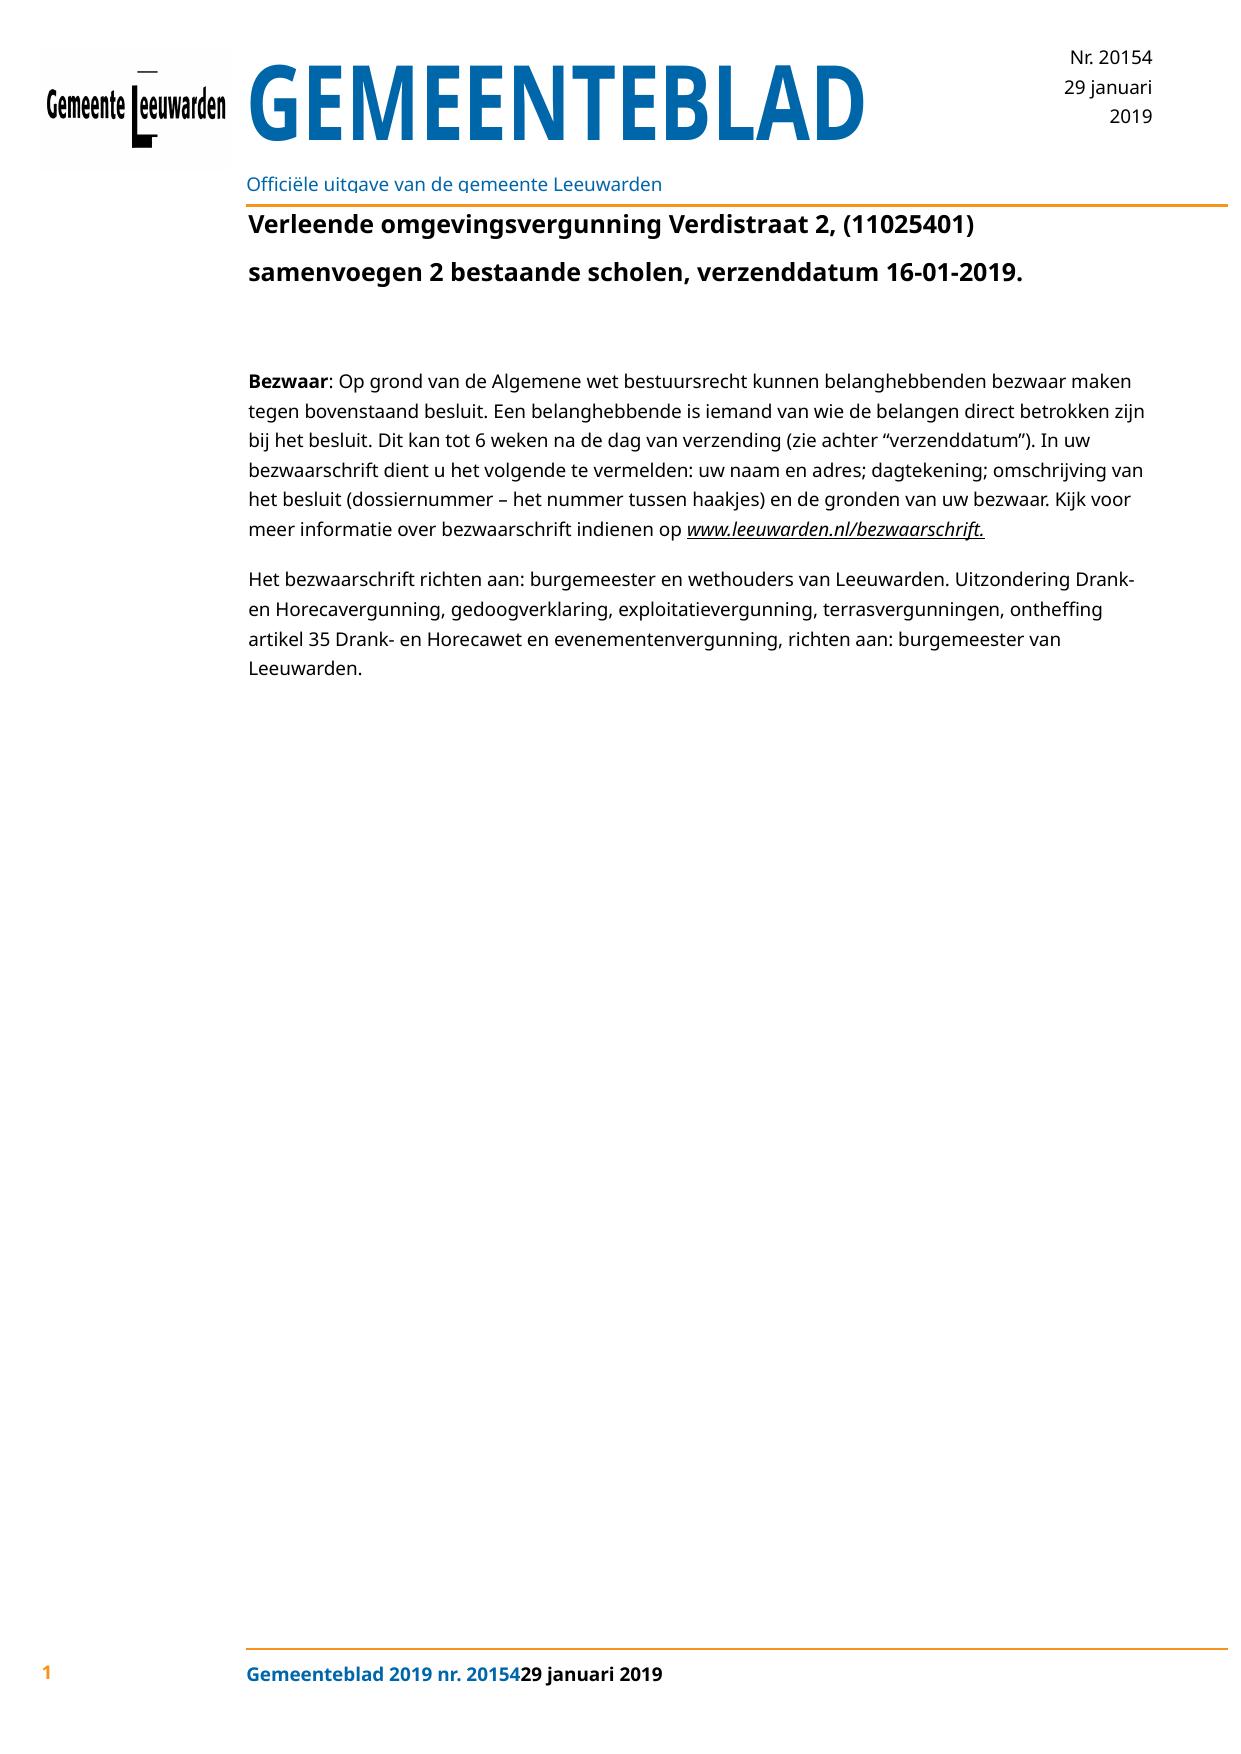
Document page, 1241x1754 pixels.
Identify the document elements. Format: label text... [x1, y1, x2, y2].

text Verleende omgevingsvergunning Verdistraat 2, (11025401) samenvoegen 2 bestaande scholen, verzenddatum 16-01-2019. [248, 207, 1152, 288]
text Bezwaar: Op grond van de Algemene wet bestuursrecht kunnen belanghebbenden bezwaar maken tegen bovenstaand besluit. Een belanghebbende is iemand van wie de belangen direct betrokken zijn bij het besluit. Dit kan tot 6 weken na de dag van verzending (zie achter “verzenddatum”). In uw bezwaarschrift dient u het volgende te vermelden: uw naam en adres; dagtekening; omschrijving van het besluit (dossiernummer – het nummer tussen haakjes) en de gronden van uw bezwaar. Kijk voor meer informatie over bezwaarschrift indienen op www.leeuwarden.nl/bezwaarschrift. [248, 368, 1152, 542]
picture [41, 47, 231, 172]
text Het bezwaarschrift richten aan: burgemeester en wethouders van Leeuwarden. Uitzondering Drank- en Horecavergunning, gedoogverklaring, exploitatievergunning, terrasvergunningen, ontheffing artikel 35 Drank- en Horecawet en evenementenvergunning, richten aan: burgemeester van Leeuwarden. [248, 567, 1152, 681]
